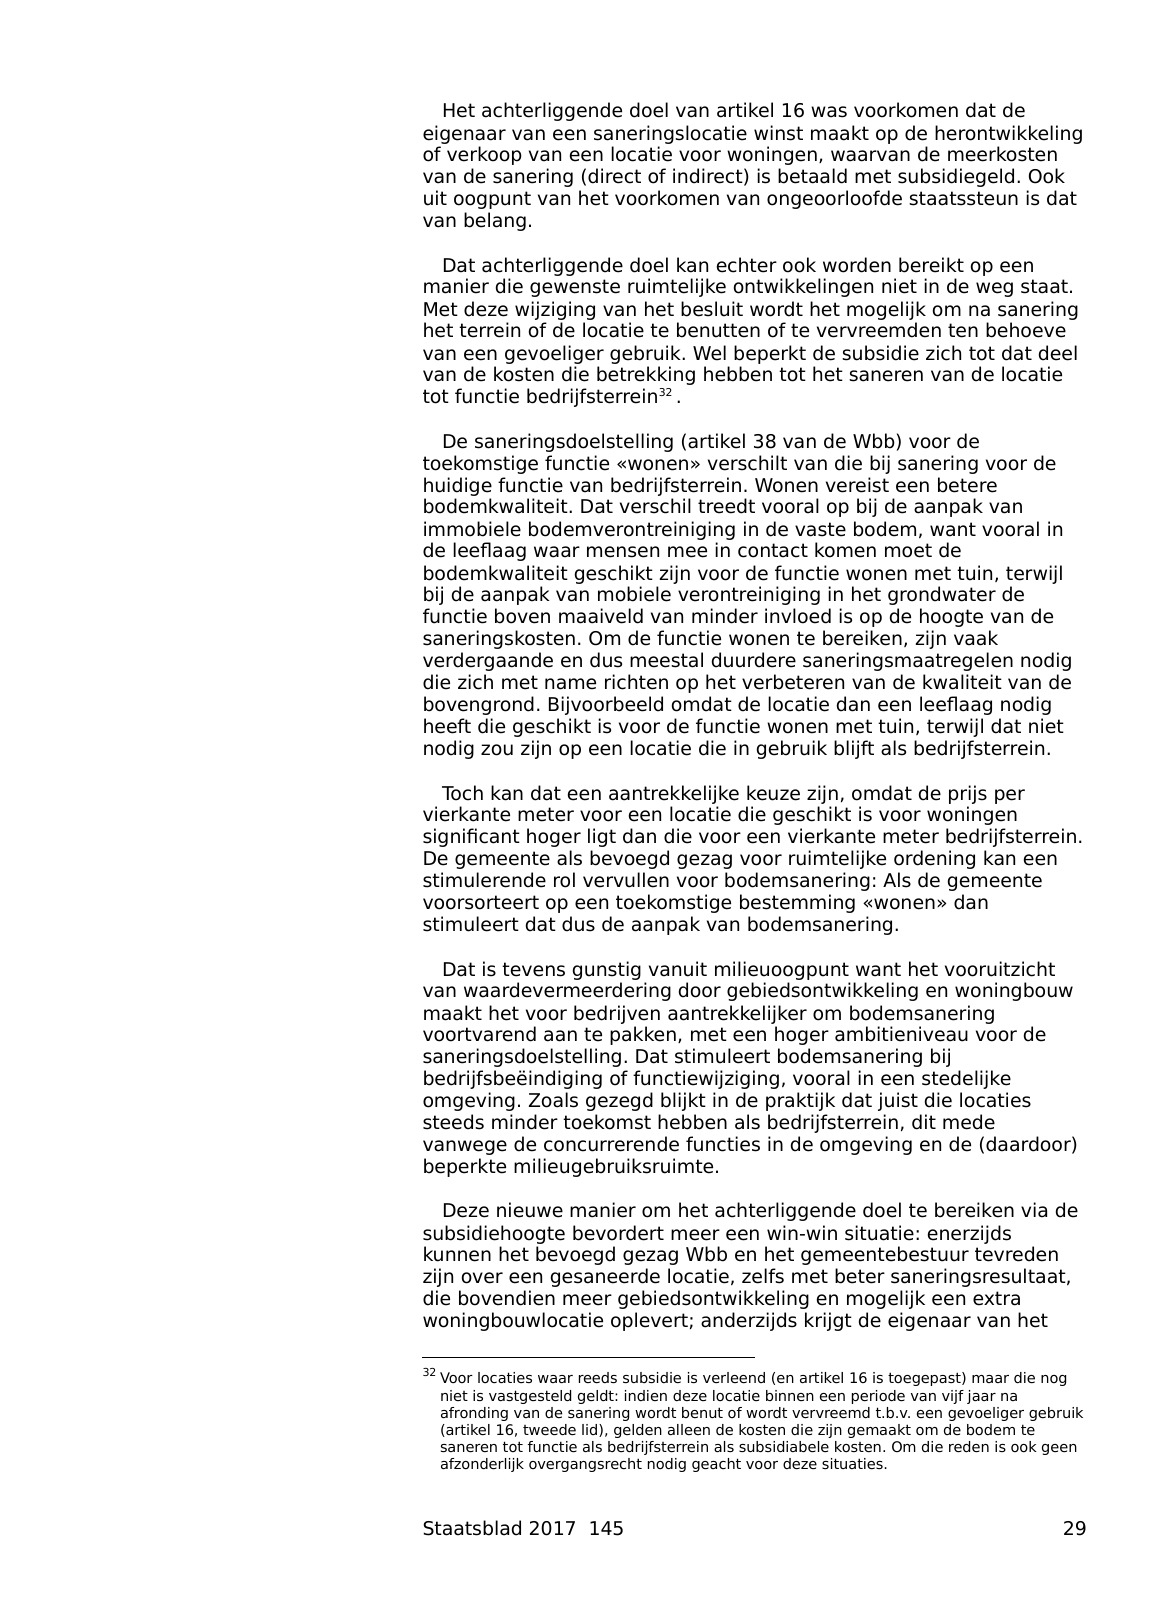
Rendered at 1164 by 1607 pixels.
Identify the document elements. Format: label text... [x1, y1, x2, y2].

text Dat is tevens gunstig vanuit milieuoogpunt want het vooruitzicht van waardevermeerdering door gebiedsontwikkeling en woningbouw maakt het voor bedrijven aantrekkelijker om bodemsanering voortvarend aan te pakken, met een hoger ambitieniveau voor de saneringsdoelstelling. Dat stimuleert bodemsanering bij bedrijfsbeëindiging of functiewijziging, vooral in een stedelijke omgeving. Zoals gezegd blijkt in de praktijk dat juist die locaties steeds minder toekomst hebben als bedrijfsterrein, dit mede vanwege de concurrerende functies in de omgeving en de (daardoor) beperkte milieugebruiksruimte. [422, 958, 1087, 1178]
text Dat achterliggende doel kan echter ook worden bereikt op een manier die gewenste ruimtelijke ontwikkelingen niet in de weg staat. Met deze wijziging van het besluit wordt het mogelijk om na sanering het terrein of de locatie te benutten of te vervreemden ten behoeve van een gevoeliger gebruik. Wel beperkt de subsidie zich tot dat deel van de kosten die betrekking hebben tot het saneren van de locatie tot functie bedrijfsterrein. [422, 254, 1087, 408]
text Het achterliggende doel van artikel 16 was voorkomen dat de eigenaar van een saneringslocatie winst maakt op de herontwikkeling of verkoop van een locatie voor woningen, waarvan de meerkosten van de sanering (direct of indirect) is betaald met subsidiegeld. Ook uit oogpunt van het voorkomen van ongeoorloofde staatssteun is dat van belang. [422, 100, 1087, 232]
text Voor locaties waar reeds subsidie is verleend (en artikel 16 is toegepast) maar die nog niet is vastgesteld geldt: indien deze locatie binnen een periode van vijf jaar na afronding van de sanering wordt benut of wordt vervreemd t.b.v. een gevoeliger gebruik (artikel 16, tweede lid), gelden alleen de kosten die zijn gemaakt om de bodem te saneren tot functie als bedrijfsterrein als subsidiabele kosten. Om die reden is ook geen afzonderlijk overgangsrecht nodig geacht voor deze situaties. [422, 1366, 1087, 1473]
text De saneringsdoelstelling (artikel 38 van de Wbb) voor de toekomstige functie «wonen» verschilt van die bij sanering voor de huidige functie van bedrijfsterrein. Wonen vereist een betere bodemkwaliteit. Dat verschil treedt vooral op bij de aanpak van immobiele bodemverontreiniging in de vaste bodem, want vooral in de leeflaag waar mensen mee in contact komen moet de bodemkwaliteit geschikt zijn voor de functie wonen met tuin, terwijl bij de aanpak van mobiele verontreiniging in het grondwater de functie boven maaiveld van minder invloed is op de hoogte van de saneringskosten. Om de functie wonen te bereiken, zijn vaak verdergaande en dus meestal duurdere saneringsmaatregelen nodig die zich met name richten op het verbeteren van de kwaliteit van de bovengrond. Bijvoorbeeld omdat de locatie dan een leeflaag nodig heeft die geschikt is voor de functie wonen met tuin, terwijl dat niet nodig zou zijn op een locatie die in gebruik blijft als bedrijfsterrein. [422, 431, 1087, 760]
text Deze nieuwe manier om het achterliggende doel te bereiken via de subsidiehoogte bevordert meer een win-win situatie: enerzijds kunnen het bevoegd gezag Wbb en het gemeentebestuur tevreden zijn over een gesaneerde locatie, zelfs met beter saneringsresultaat, die bovendien meer gebiedsontwikkeling en mogelijk een extra woningbouwlocatie oplevert; anderzijds krijgt de eigenaar van het [422, 1200, 1087, 1332]
text Toch kan dat een aantrekkelijke keuze zijn, omdat de prijs per vierkante meter voor een locatie die geschikt is voor woningen significant hoger ligt dan die voor een vierkante meter bedrijfsterrein. De gemeente als bevoegd gezag voor ruimtelijke ordening kan een stimulerende rol vervullen voor bodemsanering: Als de gemeente voorsorteert op een toekomstige bestemming «wonen» dan stimuleert dat dus de aanpak van bodemsanering. [422, 782, 1087, 936]
